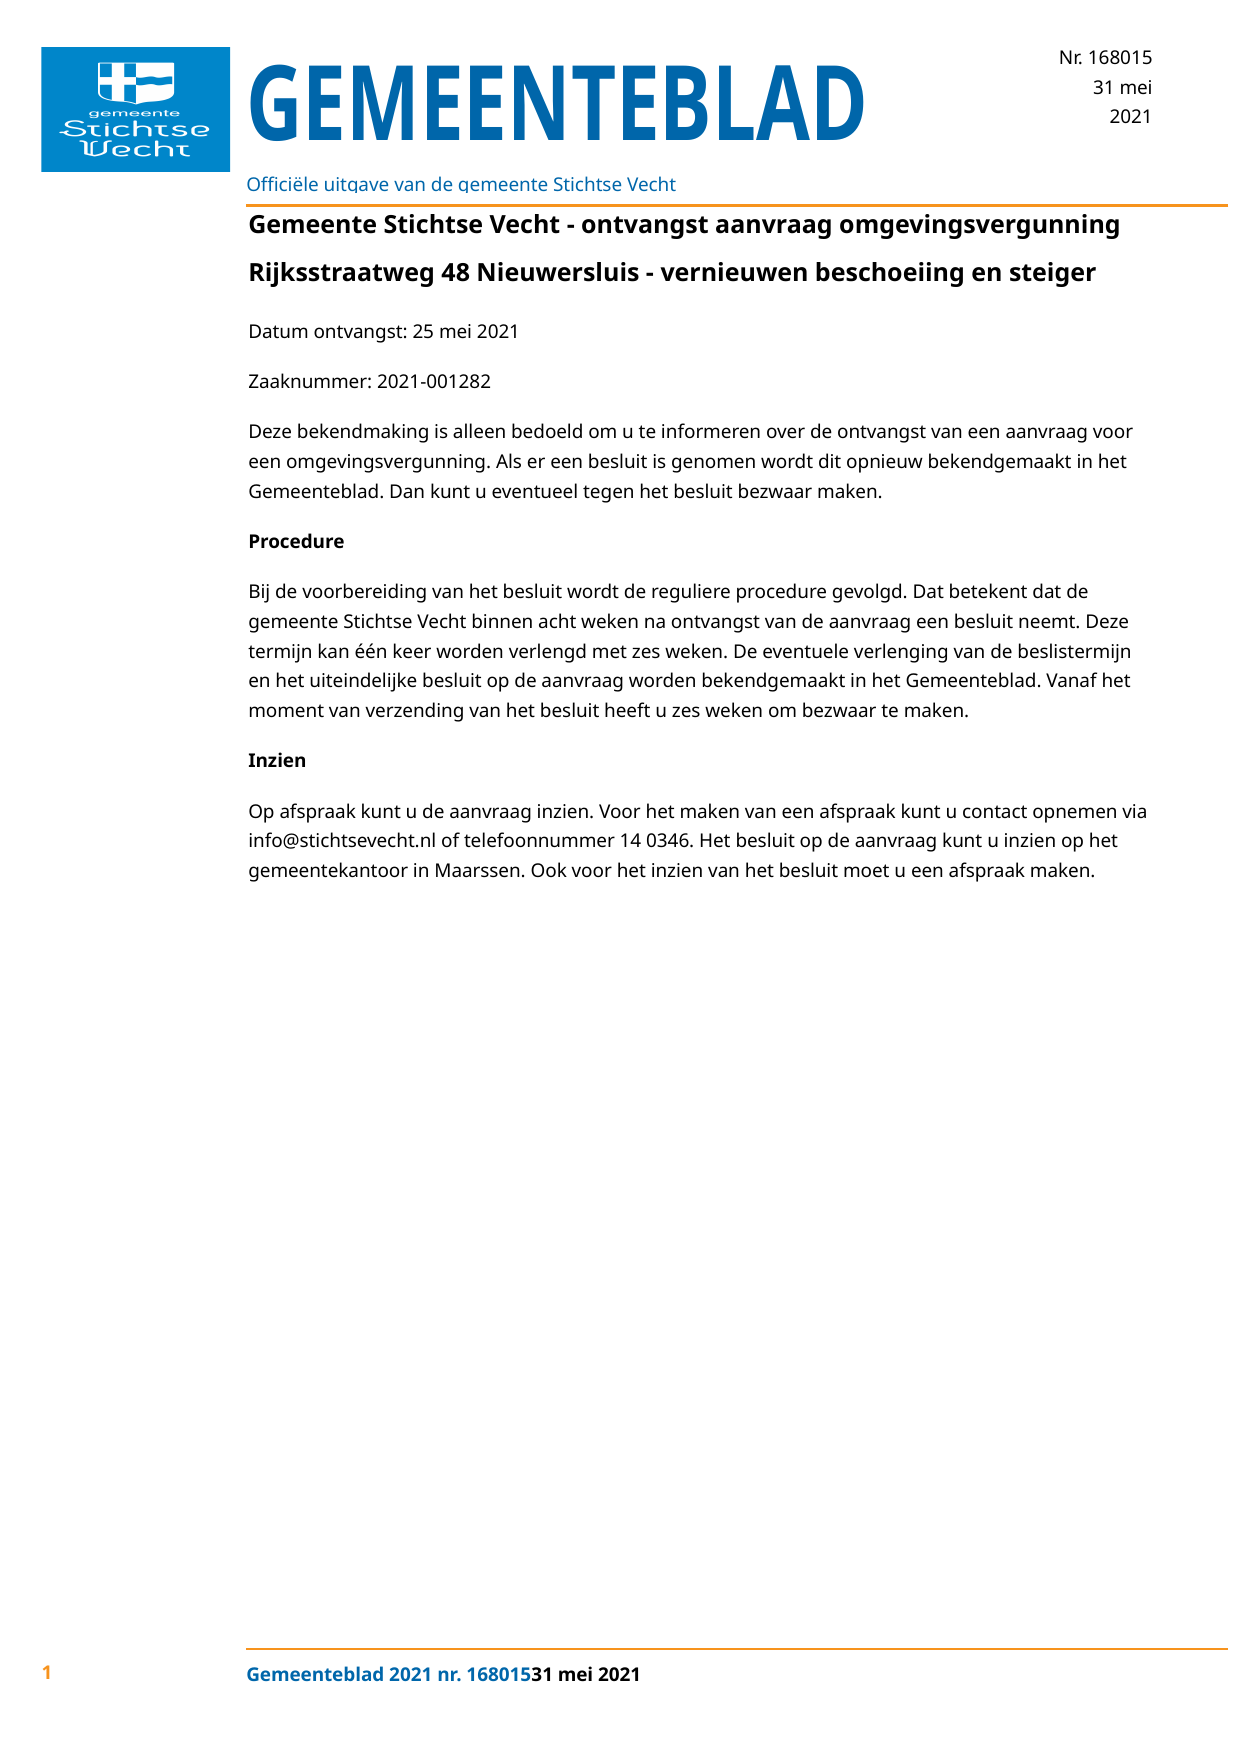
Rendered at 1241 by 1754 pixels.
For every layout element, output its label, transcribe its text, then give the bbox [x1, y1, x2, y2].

text Procedure [248, 528, 1152, 554]
text Gemeente Stichtse Vecht - ontvangst aanvraag omgevingsvergunning Rijksstraatweg 48 Nieuwersluis - vernieuwen beschoeiing en steiger [248, 207, 1152, 288]
text Datum ontvangst: 25 mei 2021 [248, 318, 1152, 344]
picture [99, 63, 135, 101]
picture [137, 63, 174, 103]
text Inzien [248, 747, 1152, 773]
text Zaaknummer: 2021-001282 [248, 368, 1152, 394]
text Bij de voorbereiding van het besluit wordt de reguliere procedure gevolgd. Dat betekent dat de gemeente Stichtse Vecht binnen acht weken na ontvangst van de aanvraag een besluit neemt. Deze termijn kan één keer worden verlengd met zes weken. De eventuele verlenging van de beslistermijn en het uiteindelijke besluit op de aanvraag worden bekendgemaakt in het Gemeenteblad. Vanaf het moment van verzending van het besluit heeft u zes weken om bezwaar te maken. [248, 579, 1152, 723]
text Deze bekendmaking is alleen bedoeld om u te informeren over de ontvangst van een aanvraag voor een omgevingsvergunning. Als er een besluit is genomen wordt dit opnieuw bekendgemaakt in het Gemeenteblad. Dan kunt u eventueel tegen het besluit bezwaar maken. [248, 419, 1152, 504]
text Op afspraak kunt u de aanvraag inzien. Voor het maken van een afspraak kunt u contact opnemen via info@stichtsevecht.nl of telefoonnummer 14 0346. Het besluit op de aanvraag kunt u inzien op het gemeentekantoor in Maarssen. Ook voor het inzien van het besluit moet u een afspraak maken. [248, 798, 1152, 883]
